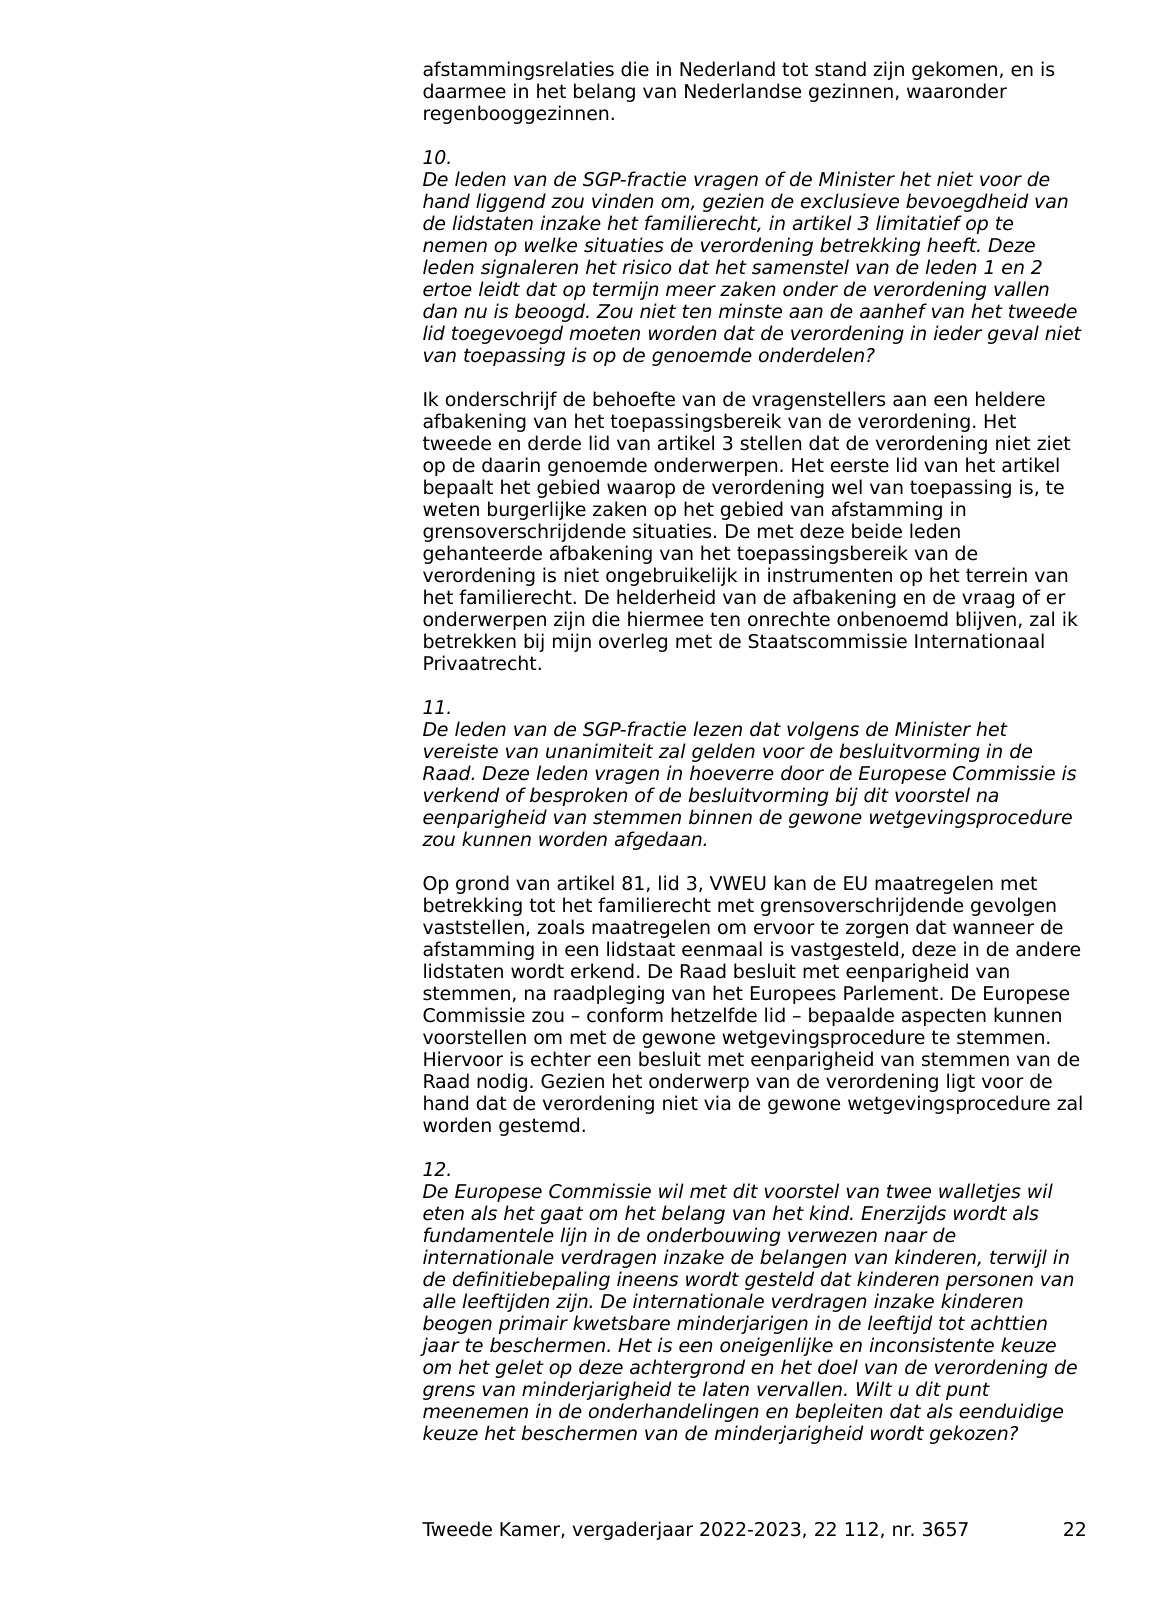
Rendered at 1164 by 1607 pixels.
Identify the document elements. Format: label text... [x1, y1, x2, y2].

text Ik onderschrijf de behoefte van de vragenstellers aan een heldere afbakening van het toepassingsbereik van de verordening. Het tweede en derde lid van artikel 3 stellen dat de verordening niet ziet op de daarin genoemde onderwerpen. Het eerste lid van het artikel bepaalt het gebied waarop de verordening wel van toepassing is, te weten burgerlijke zaken op het gebied van afstamming in grensoverschrijdende situaties. De met deze beide leden gehanteerde afbakening van het toepassingsbereik van de verordening is niet ongebruikelijk in instrumenten op het terrein van het familierecht. De helderheid van de afbakening en de vraag of er onderwerpen zijn die hiermee ten onrechte onbenoemd blijven, zal ik betrekken bij mijn overleg met de Staatscommissie Internationaal Privaatrecht. [422, 389, 1087, 675]
text 10. [422, 147, 1087, 169]
text De Europese Commissie wil met dit voorstel van twee walletjes wil eten als het gaat om het belang van het kind. Enerzijds wordt als fundamentele lijn in de onderbouwing verwezen naar de internationale verdragen inzake de belangen van kinderen, terwijl in de definitiebepaling ineens wordt gesteld dat kinderen personen van alle leeftijden zijn. De internationale verdragen inzake kinderen beogen primair kwetsbare minderjarigen in de leeftijd tot achttien jaar te beschermen. Het is een oneigenlijke en inconsistente keuze om het gelet op deze achtergrond en het doel van de verordening de grens van minderjarigheid te laten vervallen. Wilt u dit punt meenemen in de onderhandelingen en bepleiten dat als eenduidige keuze het beschermen van de minderjarigheid wordt gekozen? [422, 1181, 1087, 1445]
text 11. [422, 697, 1087, 719]
text 12. [422, 1159, 1087, 1181]
text De leden van de SGP-fractie lezen dat volgens de Minister het vereiste van unanimiteit zal gelden voor de besluitvorming in de Raad. Deze leden vragen in hoeverre door de Europese Commissie is verkend of besproken of de besluitvorming bij dit voorstel na eenparigheid van stemmen binnen de gewone wetgevingsprocedure zou kunnen worden afgedaan. [422, 719, 1087, 851]
text afstammingsrelaties die in Nederland tot stand zijn gekomen, en is daarmee in het belang van Nederlandse gezinnen, waaronder regenbooggezinnen. [422, 59, 1087, 125]
text Op grond van artikel 81, lid 3, VWEU kan de EU maatregelen met betrekking tot het familierecht met grensoverschrijdende gevolgen vaststellen, zoals maatregelen om ervoor te zorgen dat wanneer de afstamming in een lidstaat eenmaal is vastgesteld, deze in de andere lidstaten wordt erkend. De Raad besluit met eenparigheid van stemmen, na raadpleging van het Europees Parlement. De Europese Commissie zou – conform hetzelfde lid – bepaalde aspecten kunnen voorstellen om met de gewone wetgevingsprocedure te stemmen. Hiervoor is echter een besluit met eenparigheid van stemmen van de Raad nodig. Gezien het onderwerp van de verordening ligt voor de hand dat de verordening niet via de gewone wetgevingsprocedure zal worden gestemd. [422, 873, 1087, 1137]
text De leden van de SGP-fractie vragen of de Minister het niet voor de hand liggend zou vinden om, gezien de exclusieve bevoegdheid van de lidstaten inzake het familierecht, in artikel 3 limitatief op te nemen op welke situaties de verordening betrekking heeft. Deze leden signaleren het risico dat het samenstel van de leden 1 en 2 ertoe leidt dat op termijn meer zaken onder de verordening vallen dan nu is beoogd. Zou niet ten minste aan de aanhef van het tweede lid toegevoegd moeten worden dat de verordening in ieder geval niet van toepassing is op de genoemde onderdelen? [422, 169, 1087, 367]
